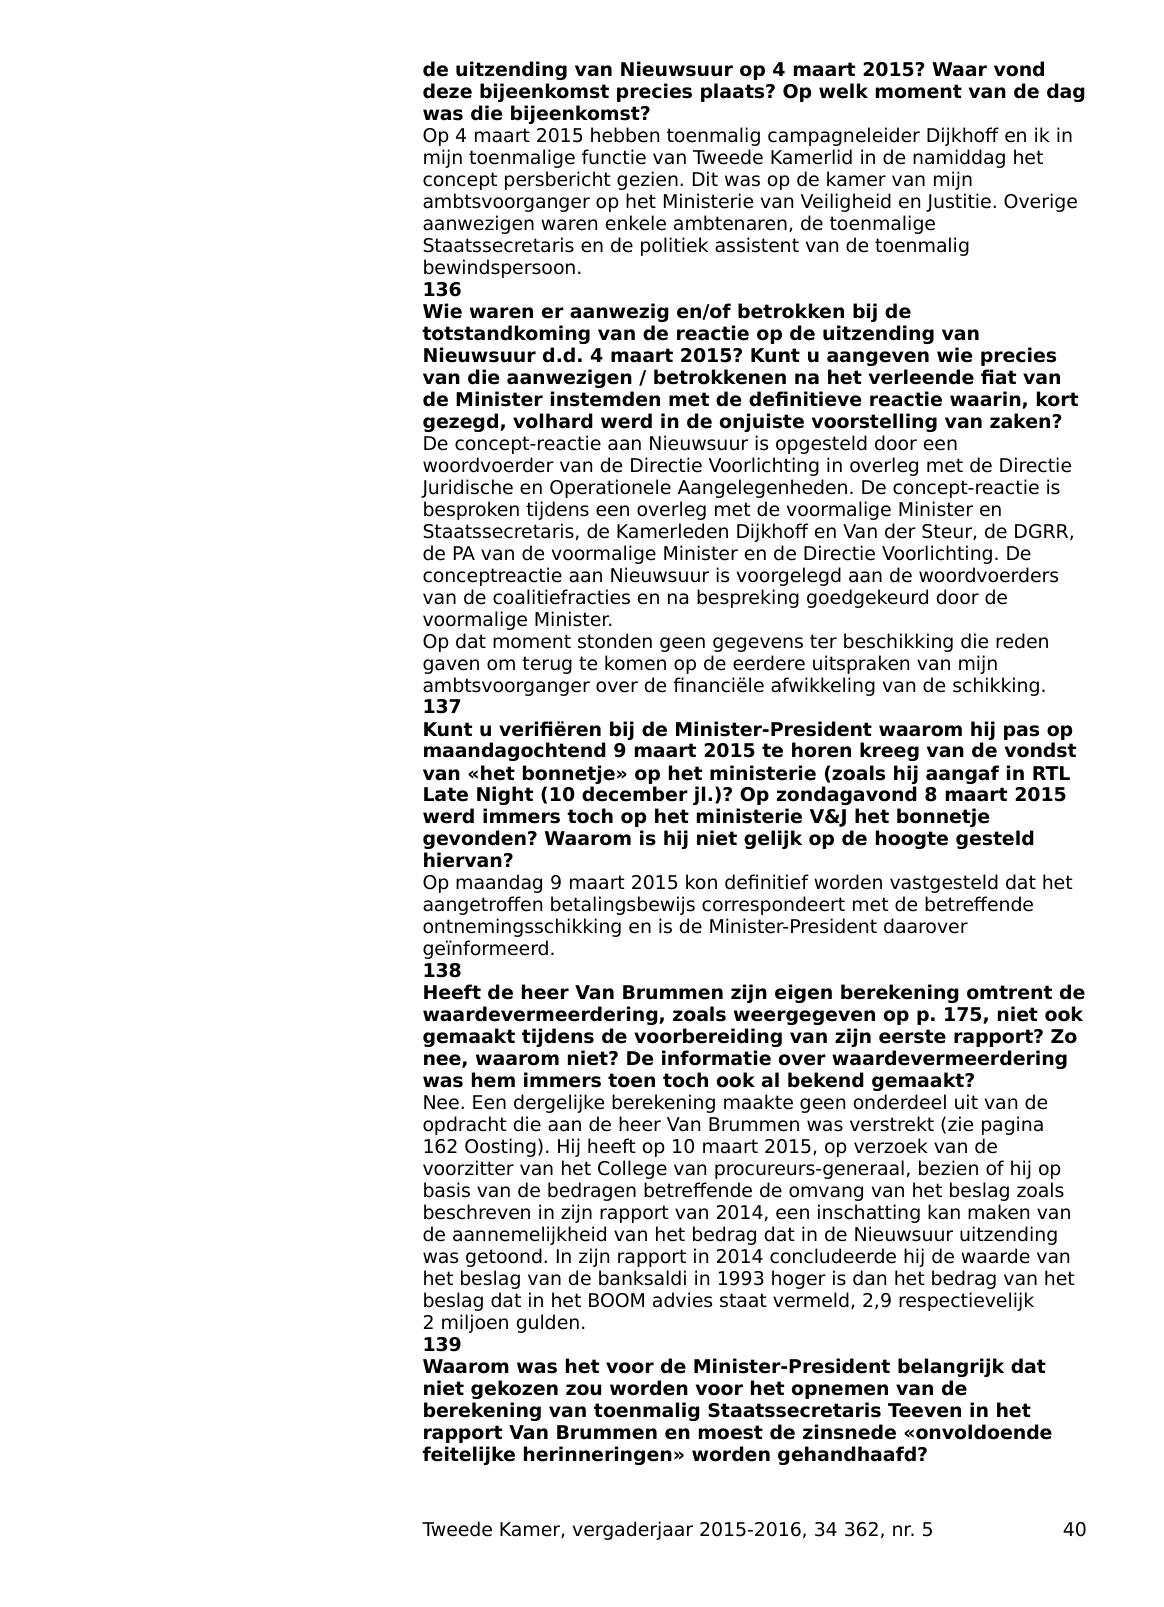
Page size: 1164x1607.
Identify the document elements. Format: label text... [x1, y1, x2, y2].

text 137 [422, 696, 1087, 718]
text Op dat moment stonden geen gegevens ter beschikking die reden gaven om terug te komen op de eerdere uitspraken van mijn ambtsvoorganger over de financiële afwikkeling van de schikking. [422, 631, 1087, 696]
text Kunt u verifiëren bij de Minister-President waarom hij pas op maandagochtend 9 maart 2015 te horen kreeg van de vondst van «het bonnetje» op het ministerie (zoals hij aangaf in RTL Late Night (10 december jl.)? Op zondagavond 8 maart 2015 werd immers toch op het ministerie V&J het bonnetje gevonden? Waarom is hij niet gelijk op de hoogte gesteld hiervan? [422, 718, 1087, 872]
text Nee. Een dergelijke berekening maakte geen onderdeel uit van de opdracht die aan de heer Van Brummen was verstrekt (zie pagina 162 Oosting). Hij heeft op 10 maart 2015, op verzoek van de voorzitter van het College van procureurs-generaal, bezien of hij op basis van de bedragen betreffende de omvang van het beslag zoals beschreven in zijn rapport van 2014, een inschatting kan maken van de aannemelijkheid van het bedrag dat in de Nieuwsuur uitzending was getoond. In zijn rapport in 2014 concludeerde hij de waarde van het beslag van de banksaldi in 1993 hoger is dan het bedrag van het beslag dat in het BOOM advies staat vermeld, 2,9 respectievelijk 2 miljoen gulden. [422, 1092, 1087, 1334]
text Heeft de heer Van Brummen zijn eigen berekening omtrent de waardevermeerdering, zoals weergegeven op p. 175, niet ook gemaakt tijdens de voorbereiding van zijn eerste rapport? Zo nee, waarom niet? De informatie over waardevermeerdering was hem immers toen toch ook al bekend gemaakt? [422, 982, 1087, 1092]
text Wie waren er aanwezig en/of betrokken bij de totstandkoming van de reactie op de uitzending van Nieuwsuur d.d. 4 maart 2015? Kunt u aangeven wie precies van die aanwezigen / betrokkenen na het verleende fiat van de Minister instemden met de definitieve reactie waarin, kort gezegd, volhard werd in de onjuiste voorstelling van zaken? [422, 301, 1087, 433]
text 138 [422, 960, 1087, 982]
text Op maandag 9 maart 2015 kon definitief worden vastgesteld dat het aangetroffen betalingsbewijs correspondeert met de betreffende ontnemingsschikking en is de Minister-President daarover geïnformeerd. [422, 872, 1087, 960]
text de uitzending van Nieuwsuur op 4 maart 2015? Waar vond deze bijeenkomst precies plaats? Op welk moment van de dag was die bijeenkomst? [422, 59, 1087, 125]
text Waarom was het voor de Minister-President belangrijk dat niet gekozen zou worden voor het opnemen van de berekening van toenmalig Staatssecretaris Teeven in het rapport Van Brummen en moest de zinsnede «onvoldoende feitelijke herinneringen» worden gehandhaafd? [422, 1356, 1087, 1466]
text 139 [422, 1334, 1087, 1356]
text 136 [422, 279, 1087, 301]
text De concept-reactie aan Nieuwsuur is opgesteld door een woordvoerder van de Directie Voorlichting in overleg met de Directie Juridische en Operationele Aangelegenheden. De concept-reactie is besproken tijdens een overleg met de voormalige Minister en Staatssecretaris, de Kamerleden Dijkhoff en Van der Steur, de DGRR, de PA van de voormalige Minister en de Directie Voorlichting. De conceptreactie aan Nieuwsuur is voorgelegd aan de woordvoerders van de coalitiefracties en na bespreking goedgekeurd door de voormalige Minister. [422, 433, 1087, 631]
text Op 4 maart 2015 hebben toenmalig campagneleider Dijkhoff en ik in mijn toenmalige functie van Tweede Kamerlid in de namiddag het concept persbericht gezien. Dit was op de kamer van mijn ambtsvoorganger op het Ministerie van Veiligheid en Justitie. Overige aanwezigen waren enkele ambtenaren, de toenmalige Staatssecretaris en de politiek assistent van de toenmalig bewindspersoon. [422, 125, 1087, 279]
